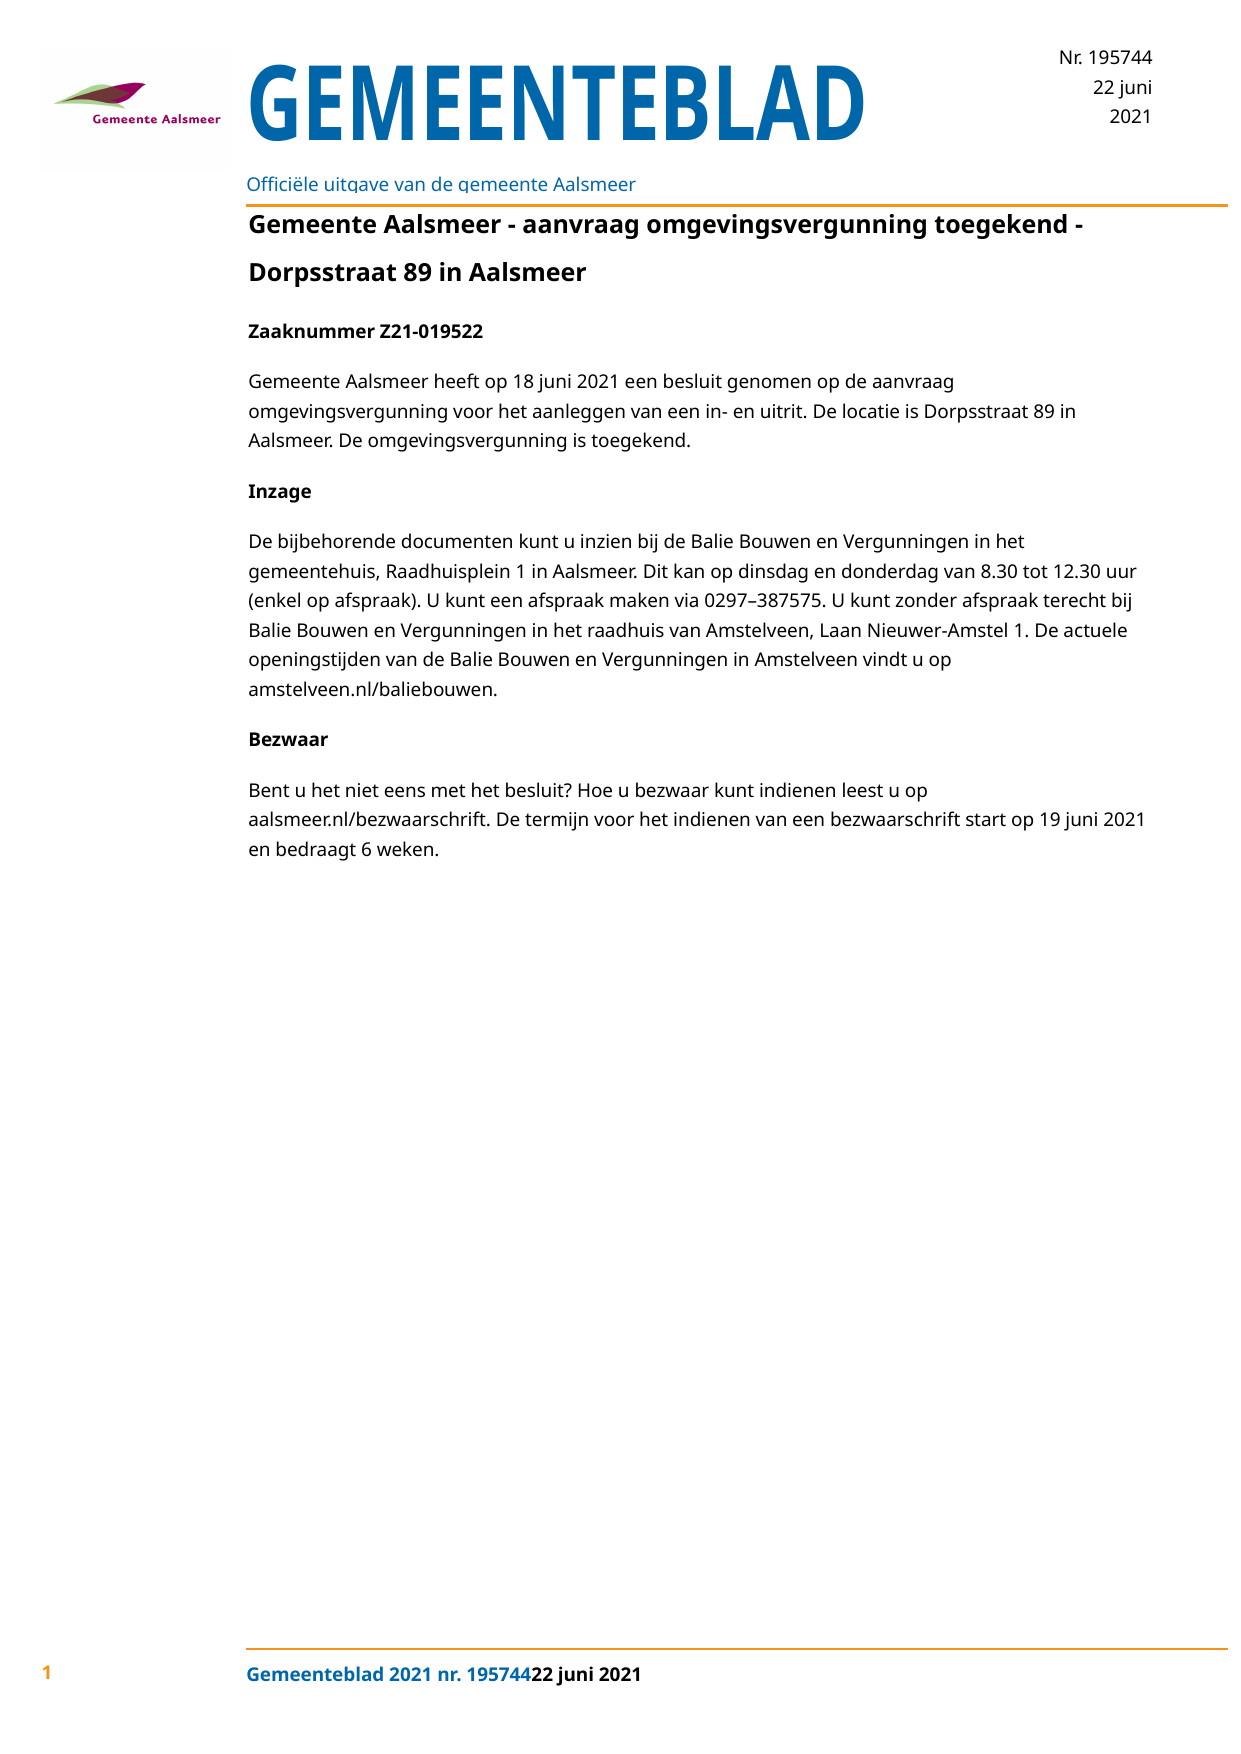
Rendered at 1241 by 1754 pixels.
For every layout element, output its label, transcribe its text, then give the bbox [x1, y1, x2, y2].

picture [41, 47, 231, 172]
text Bent u het niet eens met het besluit? Hoe u bezwaar kunt indienen leest u op aalsmeer.nl/bezwaarschrift. De termijn voor het indienen van een bezwaarschrift start op 19 juni 2021 en bedraagt 6 weken. [248, 777, 1152, 862]
text Gemeente Aalsmeer - aanvraag omgevingsvergunning toegekend - Dorpsstraat 89 in Aalsmeer [248, 207, 1152, 288]
text De bijbehorende documenten kunt u inzien bij de Balie Bouwen en Vergunningen in het gemeentehuis, Raadhuisplein 1 in Aalsmeer. Dit kan op dinsdag en donderdag van 8.30 tot 12.30 uur (enkel op afspraak). U kunt een afspraak maken via 0297–387575. U kunt zonder afspraak terecht bij Balie Bouwen en Vergunningen in het raadhuis van Amstelveen, Laan Nieuwer-Amstel 1. De actuele openingstijden van de Balie Bouwen en Vergunningen in Amstelveen vindt u op amstelveen.nl/baliebouwen. [248, 528, 1152, 702]
text Inzage [248, 478, 1152, 504]
text Gemeente Aalsmeer heeft op 18 juni 2021 een besluit genomen op de aanvraag omgevingsvergunning voor het aanleggen van een in- en uitrit. De locatie is Dorpsstraat 89 in Aalsmeer. De omgevingsvergunning is toegekend. [248, 368, 1152, 453]
text Zaaknummer Z21-019522 [248, 318, 1152, 344]
text Bezwaar [248, 727, 1152, 752]
